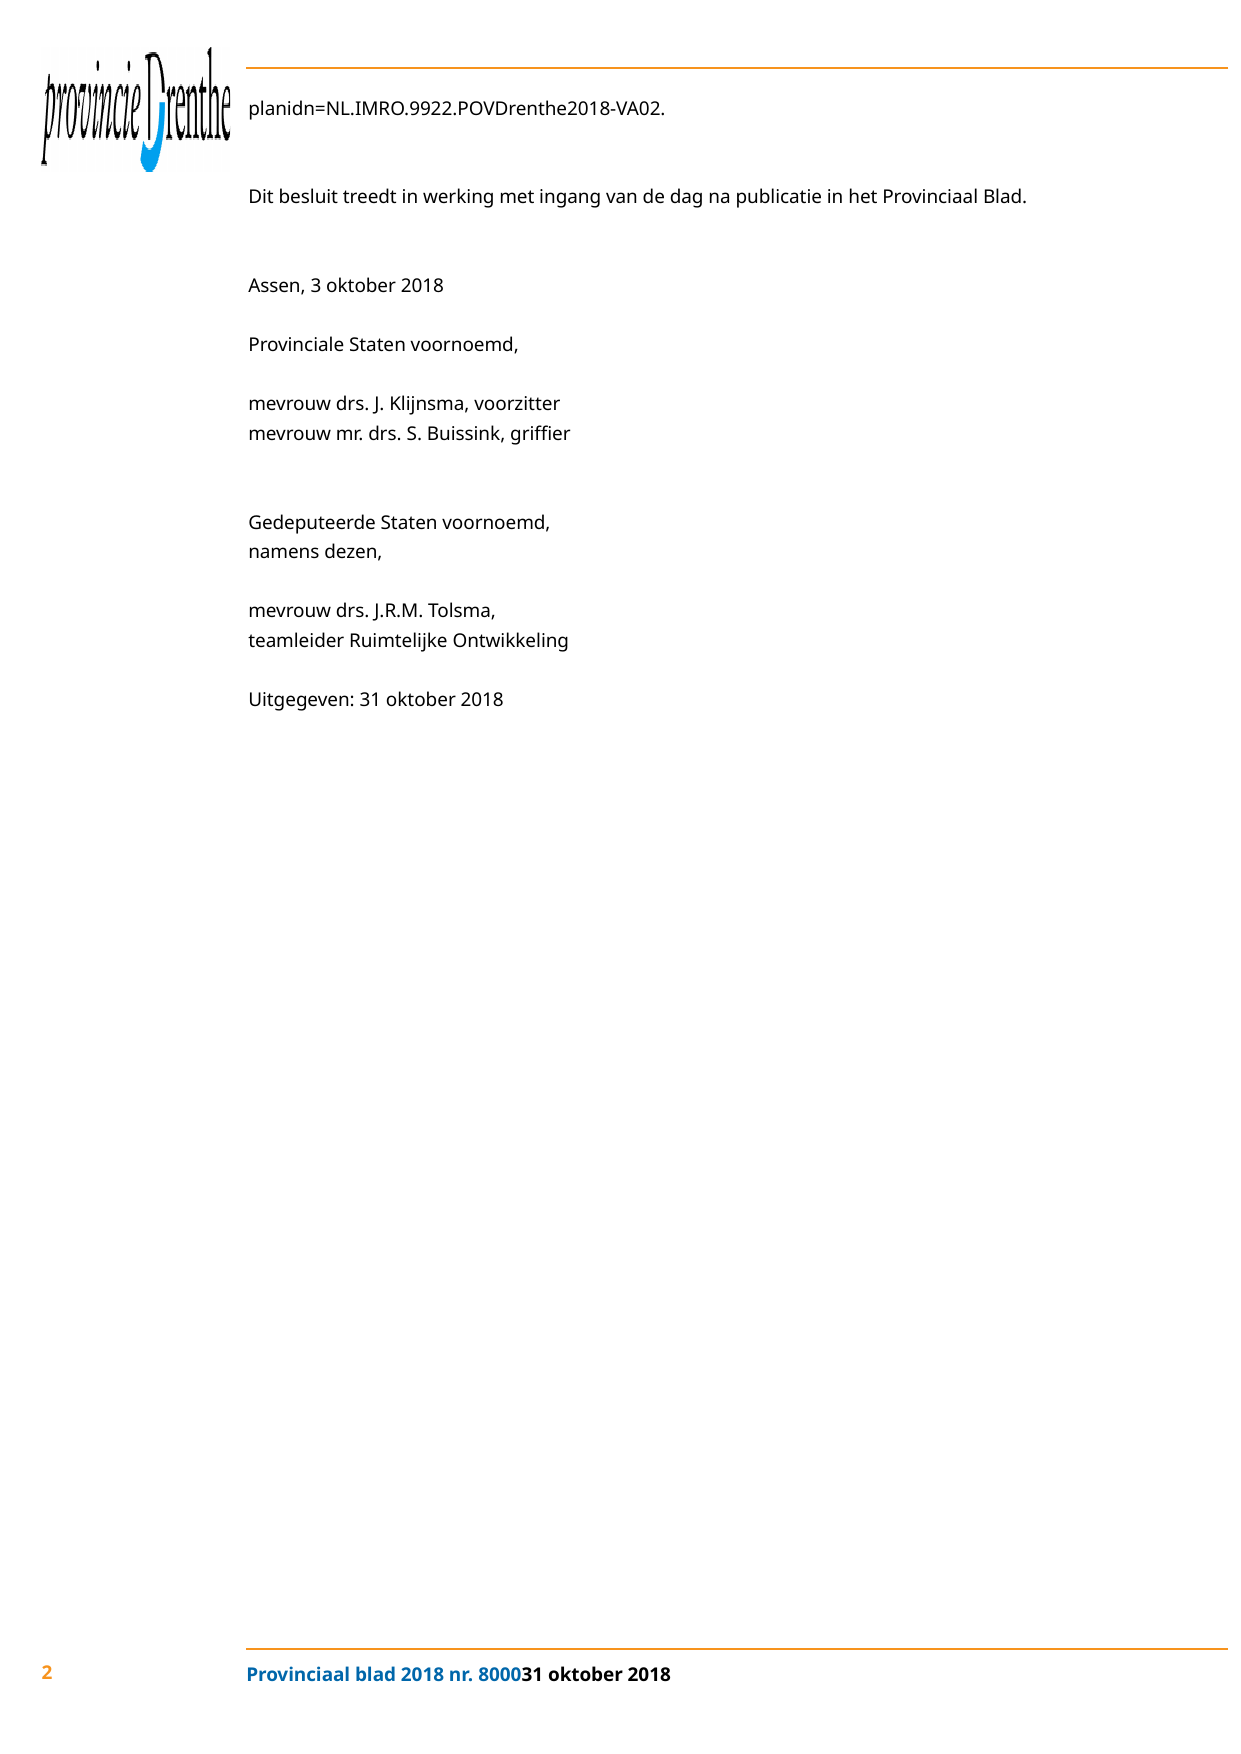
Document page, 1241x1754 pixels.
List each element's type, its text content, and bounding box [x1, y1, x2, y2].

text mevrouw drs. J. Klijnsma, voorzitter [248, 391, 1152, 416]
text Dit besluit treedt in werking met ingang van de dag na publicatie in het Provinciaal Blad. [248, 183, 1152, 209]
text Assen, 3 oktober 2018 [248, 272, 1152, 298]
text Provinciale Staten voornoemd, [248, 331, 1152, 357]
text Uitgegeven: 31 oktober 2018 [248, 686, 1152, 712]
text planidn=NL.IMRO.9922.POVDrenthe2018-VA02. [248, 95, 1152, 121]
text teamleider Ruimtelijke Ontwikkeling [248, 627, 1152, 653]
text namens dezen, [248, 538, 1152, 564]
picture [41, 47, 231, 172]
text mevrouw mr. drs. S. Buissink, griffier [248, 420, 1152, 446]
text Gedeputeerde Staten voornoemd, [248, 509, 1152, 535]
text mevrouw drs. J.R.M. Tolsma, [248, 598, 1152, 623]
